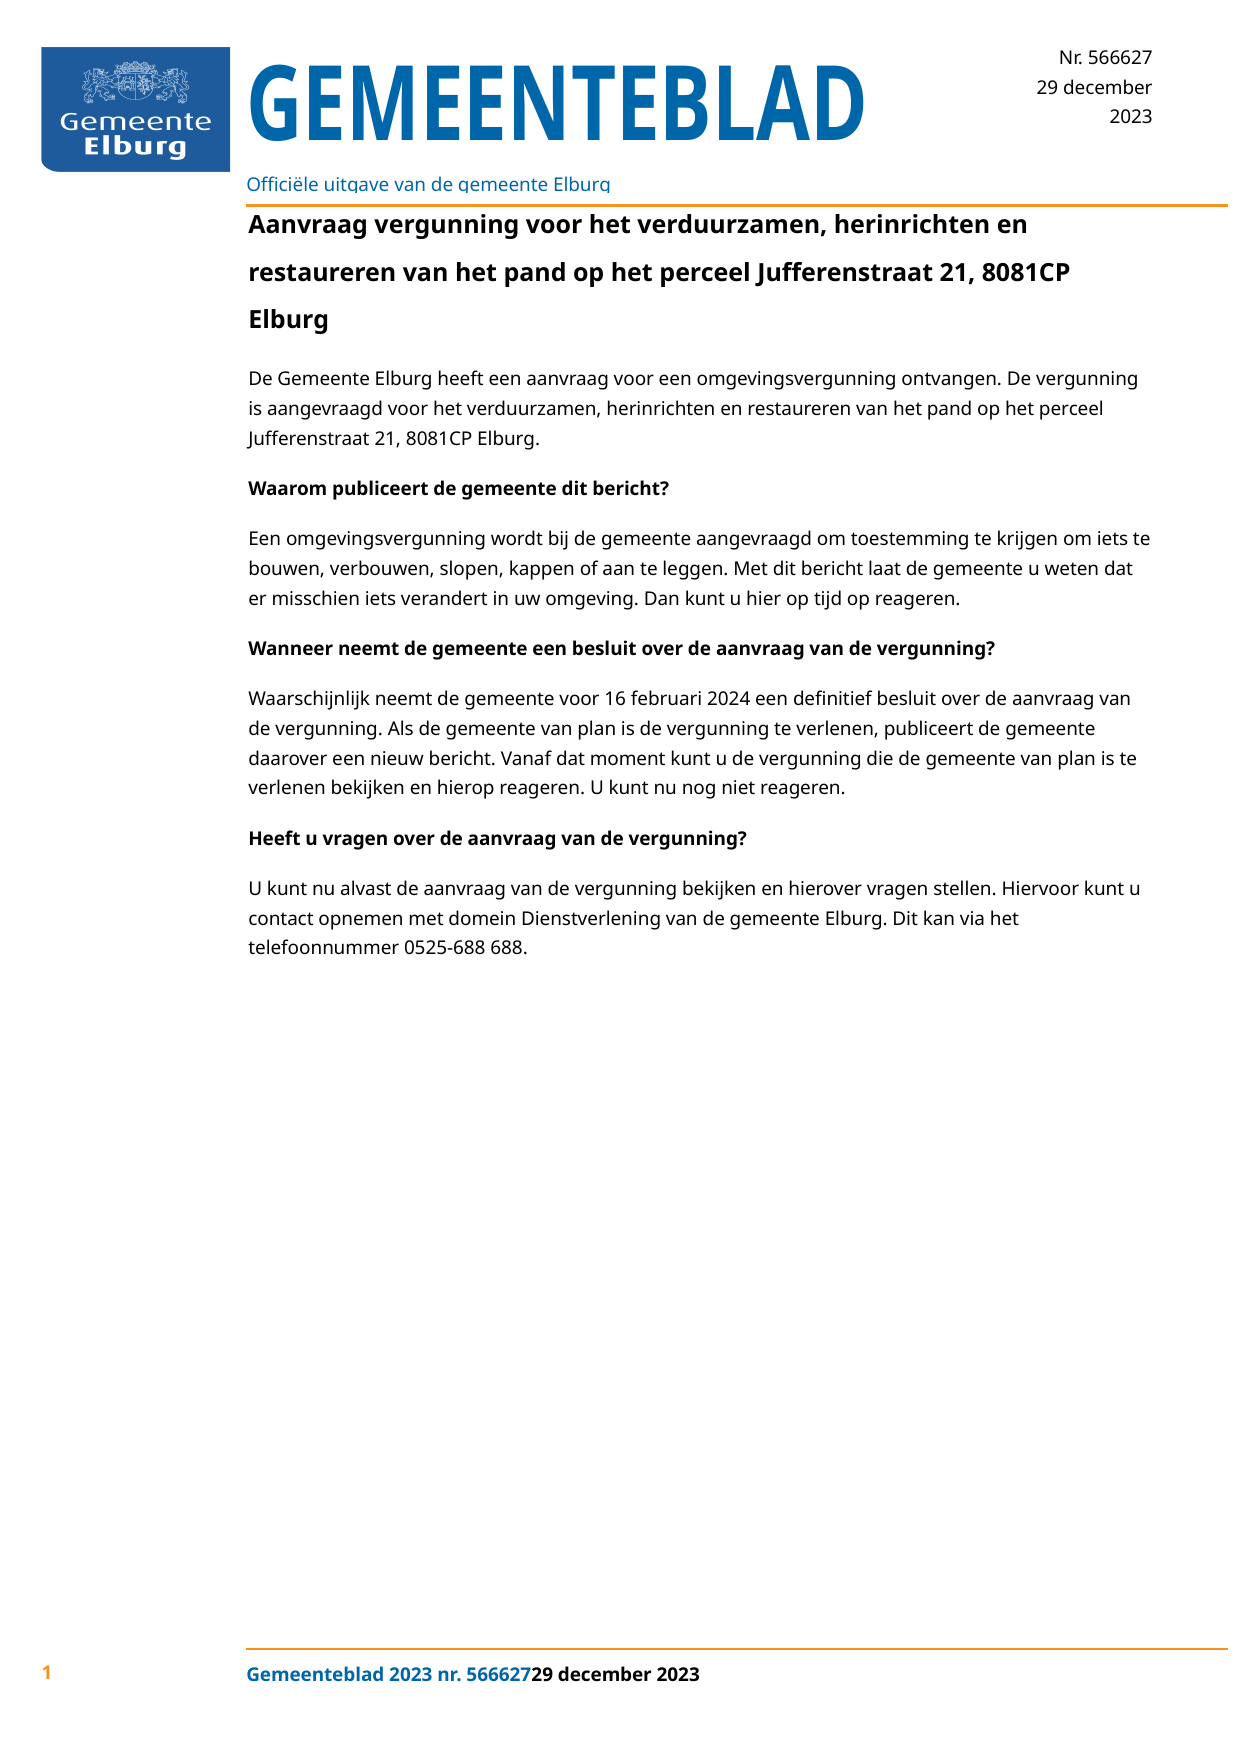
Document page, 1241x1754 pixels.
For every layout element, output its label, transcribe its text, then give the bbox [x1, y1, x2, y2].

text Heeft u vragen over de aanvraag van de vergunning? [248, 825, 1152, 850]
text Waarschijnlijk neemt de gemeente voor 16 februari 2024 een definitief besluit over de aanvraag van de vergunning. Als de gemeente van plan is de vergunning te verlenen, publiceert de gemeente daarover een nieuw bericht. Vanaf dat moment kunt u de vergunning die de gemeente van plan is te verlenen bekijken en hierop reageren. U kunt nu nog niet reageren. [248, 686, 1152, 800]
text Aanvraag vergunning voor het verduurzamen, herinrichten en restaureren van het pand op het perceel Jufferenstraat 21, 8081CP Elburg [248, 207, 1152, 336]
text U kunt nu alvast de aanvraag van de vergunning bekijken en hierover vragen stellen. Hiervoor kunt u contact opnemen met domein Dienstverlening van de gemeente Elburg. Dit kan via het telefoonnummer 0525-688 688. [248, 875, 1152, 960]
text Waarom publiceert de gemeente dit bericht? [248, 475, 1152, 501]
text Een omgevingsvergunning wordt bij de gemeente aangevraagd om toestemming te krijgen om iets te bouwen, verbouwen, slopen, kappen of aan te leggen. Met dit bericht laat de gemeente u weten dat er misschien iets verandert in uw omgeving. Dan kunt u hier op tijd op reageren. [248, 526, 1152, 610]
text Wanneer neemt de gemeente een besluit over de aanvraag van de vergunning? [248, 635, 1152, 661]
picture [41, 47, 231, 172]
text De Gemeente Elburg heeft een aanvraag voor een omgevingsvergunning ontvangen. De vergunning is aangevraagd voor het verduurzamen, herinrichten en restaureren van het pand op het perceel Jufferenstraat 21, 8081CP Elburg. [248, 366, 1152, 450]
